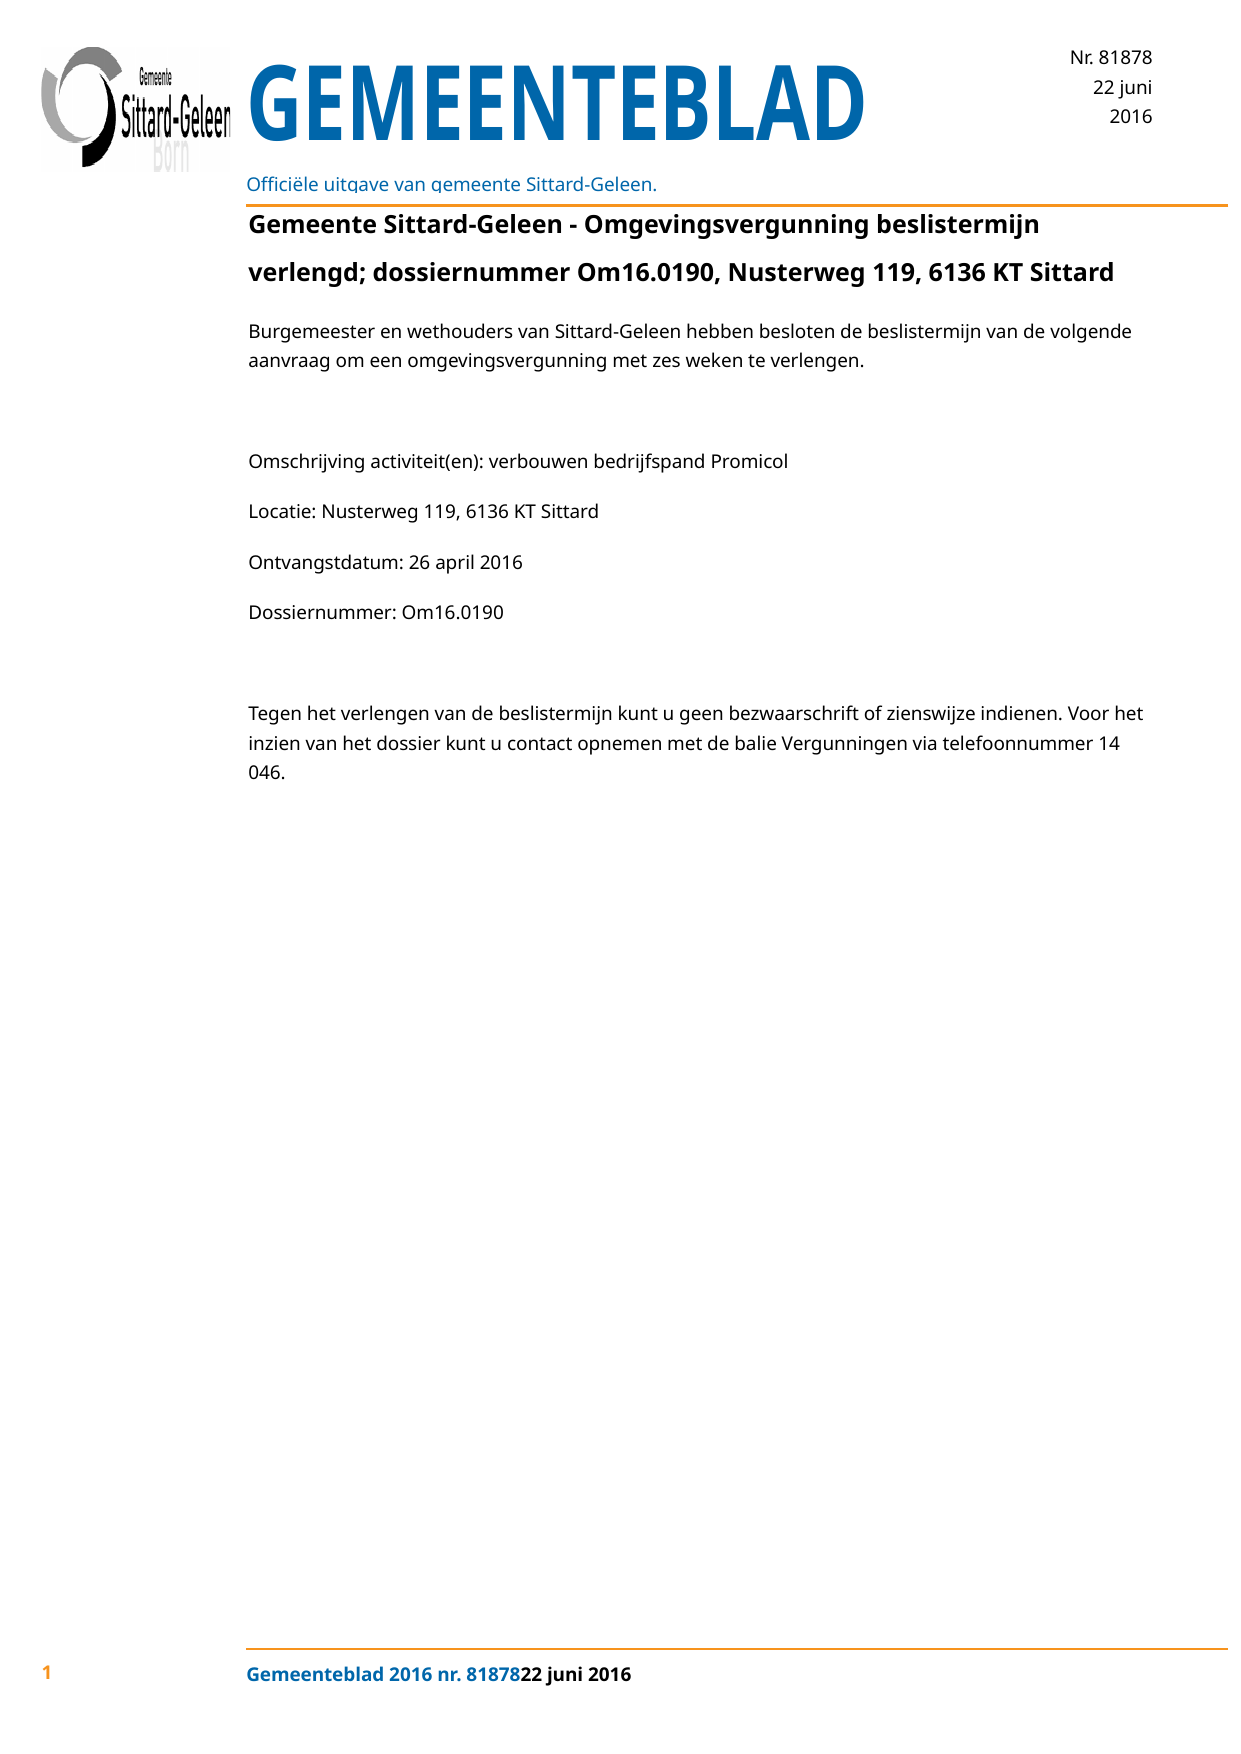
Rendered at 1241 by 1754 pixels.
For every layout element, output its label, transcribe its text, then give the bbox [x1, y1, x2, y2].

picture [41, 47, 231, 172]
text Omschrijving activiteit(en): verbouwen bedrijfspand Promicol [248, 448, 1152, 474]
text Dossiernummer: Om16.0190 [248, 599, 1152, 625]
text Locatie: Nusterweg 119, 6136 KT Sittard [248, 499, 1152, 524]
text Gemeente Sittard-Geleen - Omgevingsvergunning beslistermijn verlengd; dossiernummer Om16.0190, Nusterweg 119, 6136 KT Sittard [248, 207, 1152, 288]
text Burgemeester en wethouders van Sittard-Geleen hebben besloten de beslistermijn van de volgende aanvraag om een omgevingsvergunning met zes weken te verlengen. [248, 318, 1152, 373]
text Ontvangstdatum: 26 april 2016 [248, 549, 1152, 575]
text Tegen het verlengen van de beslistermijn kunt u geen bezwaarschrift of zienswijze indienen. Voor het inzien van het dossier kunt u contact opnemen met de balie Vergunningen via telefoonnummer 14 046. [248, 700, 1152, 785]
